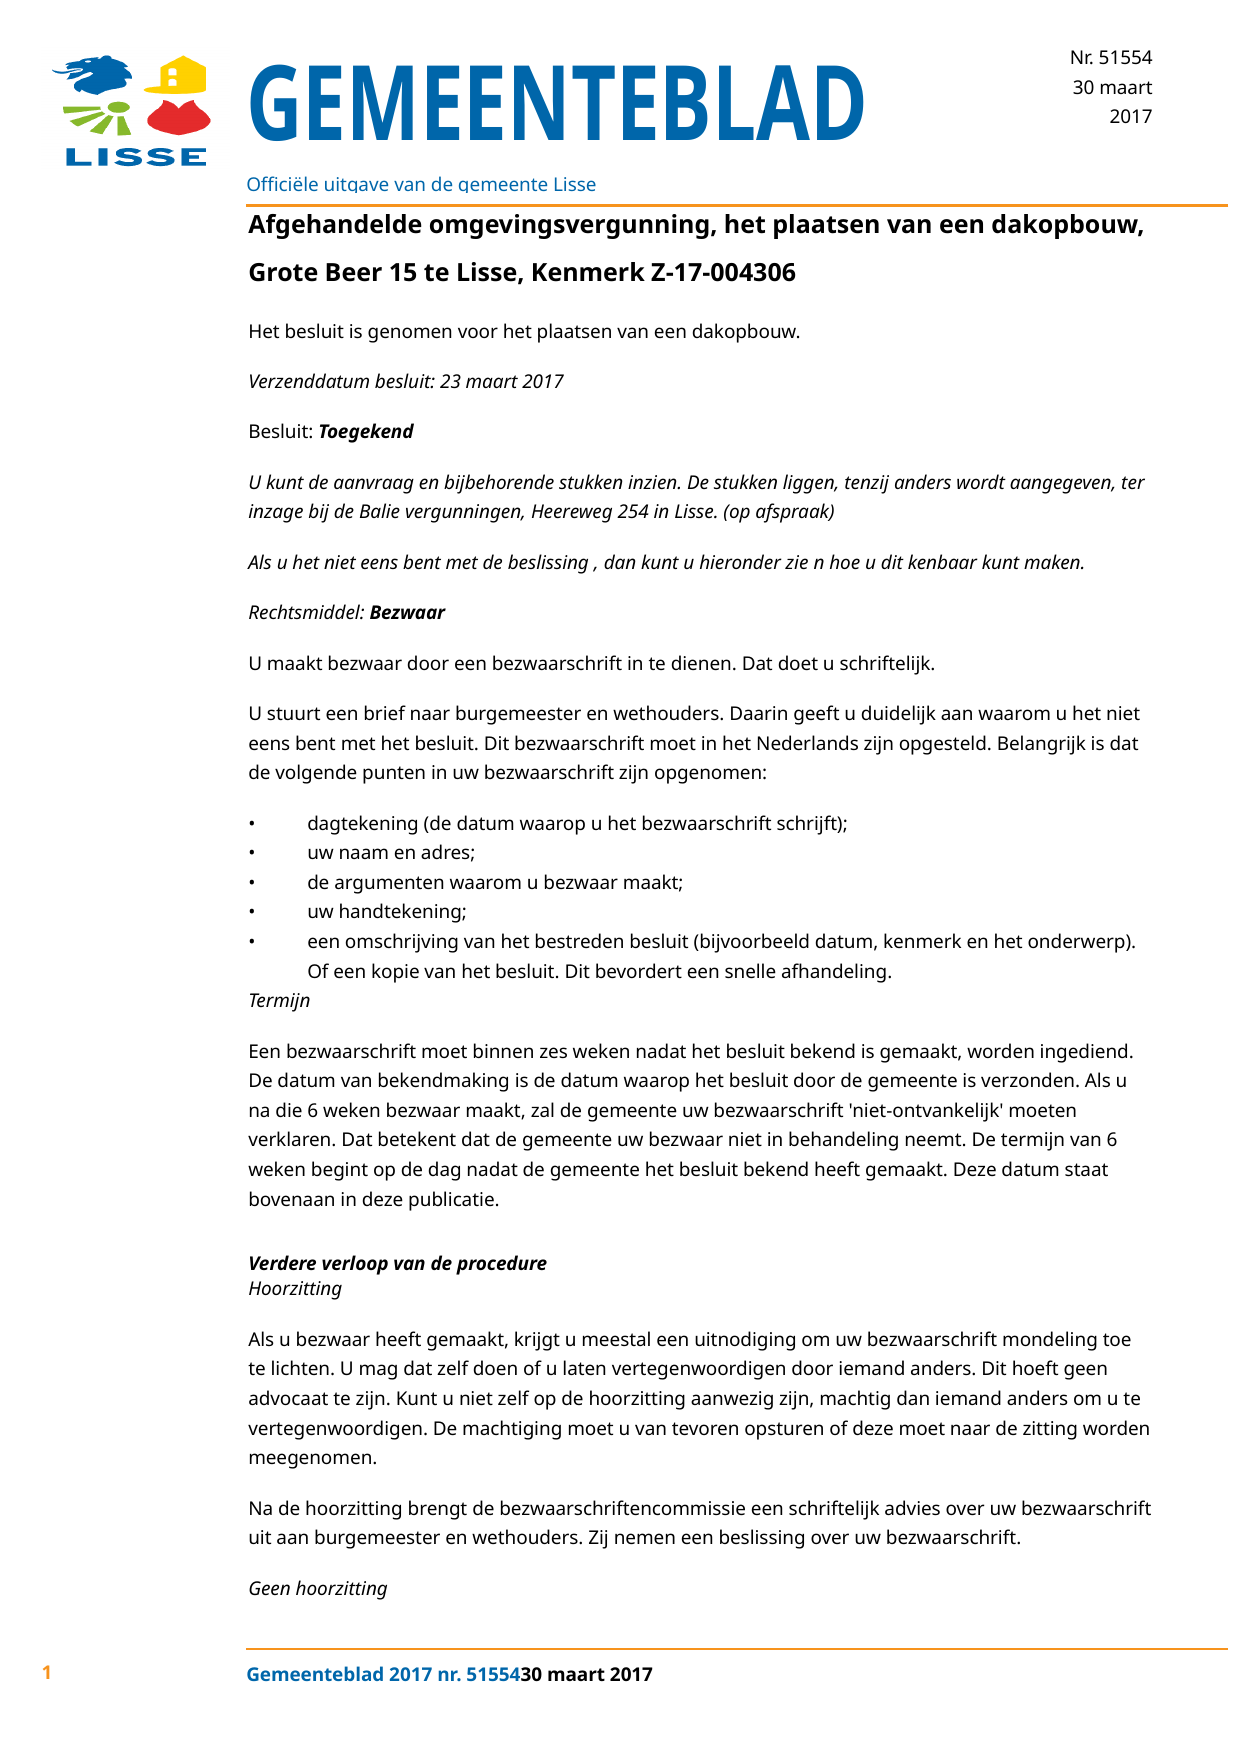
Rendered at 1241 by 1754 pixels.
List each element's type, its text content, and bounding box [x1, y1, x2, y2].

list dagtekening (de datum waarop u het bezwaarschrift schrijft); [248, 810, 1152, 836]
list uw handtekening; [248, 899, 1152, 924]
list de argumenten waarom u bezwaar maakt; [248, 869, 1152, 895]
text U maakt bezwaar door een bezwaarschrift in te dienen. Dat doet u schriftelijk. [248, 650, 1152, 676]
text Na de hoorzitting brengt de bezwaarschriftencommissie een schriftelijk advies over uw bezwaarschrift uit aan burgemeester en wethouders. Zij nemen een beslissing over uw bezwaarschrift. [248, 1495, 1152, 1550]
text Besluit: Toegekend [248, 419, 1152, 444]
text U kunt de aanvraag en bijbehorende stukken inzien. De stukken liggen, tenzij anders wordt aangegeven, ter inzage bij de Balie vergunningen, Heereweg 254 in Lisse. (op afspraak) [248, 469, 1152, 524]
text Hoorzitting [248, 1276, 1152, 1301]
text Het besluit is genomen voor het plaatsen van een dakopbouw. [248, 318, 1152, 344]
text Verzenddatum besluit: 23 maart 2017 [248, 368, 1152, 394]
text Geen hoorzitting [248, 1575, 1152, 1600]
text Afgehandelde omgevingsvergunning, het plaatsen van een dakopbouw, Grote Beer 15 te Lisse, Kenmerk Z-17-004306 [248, 207, 1152, 288]
list uw naam en adres; [248, 839, 1152, 865]
text U stuurt een brief naar burgemeester en wethouders. Daarin geeft u duidelijk aan waarom u het niet eens bent met het besluit. Dit bezwaarschrift moet in het Nederlands zijn opgesteld. Belangrijk is dat de volgende punten in uw bezwaarschrift zijn opgenomen: [248, 700, 1152, 785]
text Een bezwaarschrift moet binnen zes weken nadat het besluit bekend is gemaakt, worden ingediend. De datum van bekendmaking is de datum waarop het besluit door de gemeente is verzonden. Als u na die 6 weken bezwaar maakt, zal de gemeente uw bezwaarschrift 'niet-ontvankelijk' moeten verklaren. Dat betekent dat de gemeente uw bezwaar niet in behandeling neemt. De termijn van 6 weken begint op de dag nadat de gemeente het besluit bekend heeft gemaakt. Deze datum staat bovenaan in deze publicatie. [248, 1038, 1152, 1212]
text Als u bezwaar heeft gemaakt, krijgt u meestal een uitnodiging om uw bezwaarschrift mondeling toe te lichten. U mag dat zelf doen of u laten vertegenwoordigen door iemand anders. Dit hoeft geen advocaat te zijn. Kunt u niet zelf op de hoorzitting aanwezig zijn, machtig dan iemand anders om u te vertegenwoordigen. De machtiging moet u van tevoren opsturen of deze moet naar de zitting worden meegenomen. [248, 1326, 1152, 1470]
text Termijn [248, 987, 1152, 1013]
text Verdere verloop van de procedure [248, 1250, 1152, 1276]
text Rechtsmiddel: Bezwaar [248, 599, 1152, 625]
picture [41, 47, 231, 172]
list een omschrijving van het bestreden besluit (bijvoorbeeld datum, kenmerk en het onderwerp). Of een kopie van het besluit. Dit bevordert een snelle afhandeling. [248, 928, 1152, 984]
text Als u het niet eens bent met de beslissing , dan kunt u hieronder zie n hoe u dit kenbaar kunt maken. [248, 549, 1152, 575]
